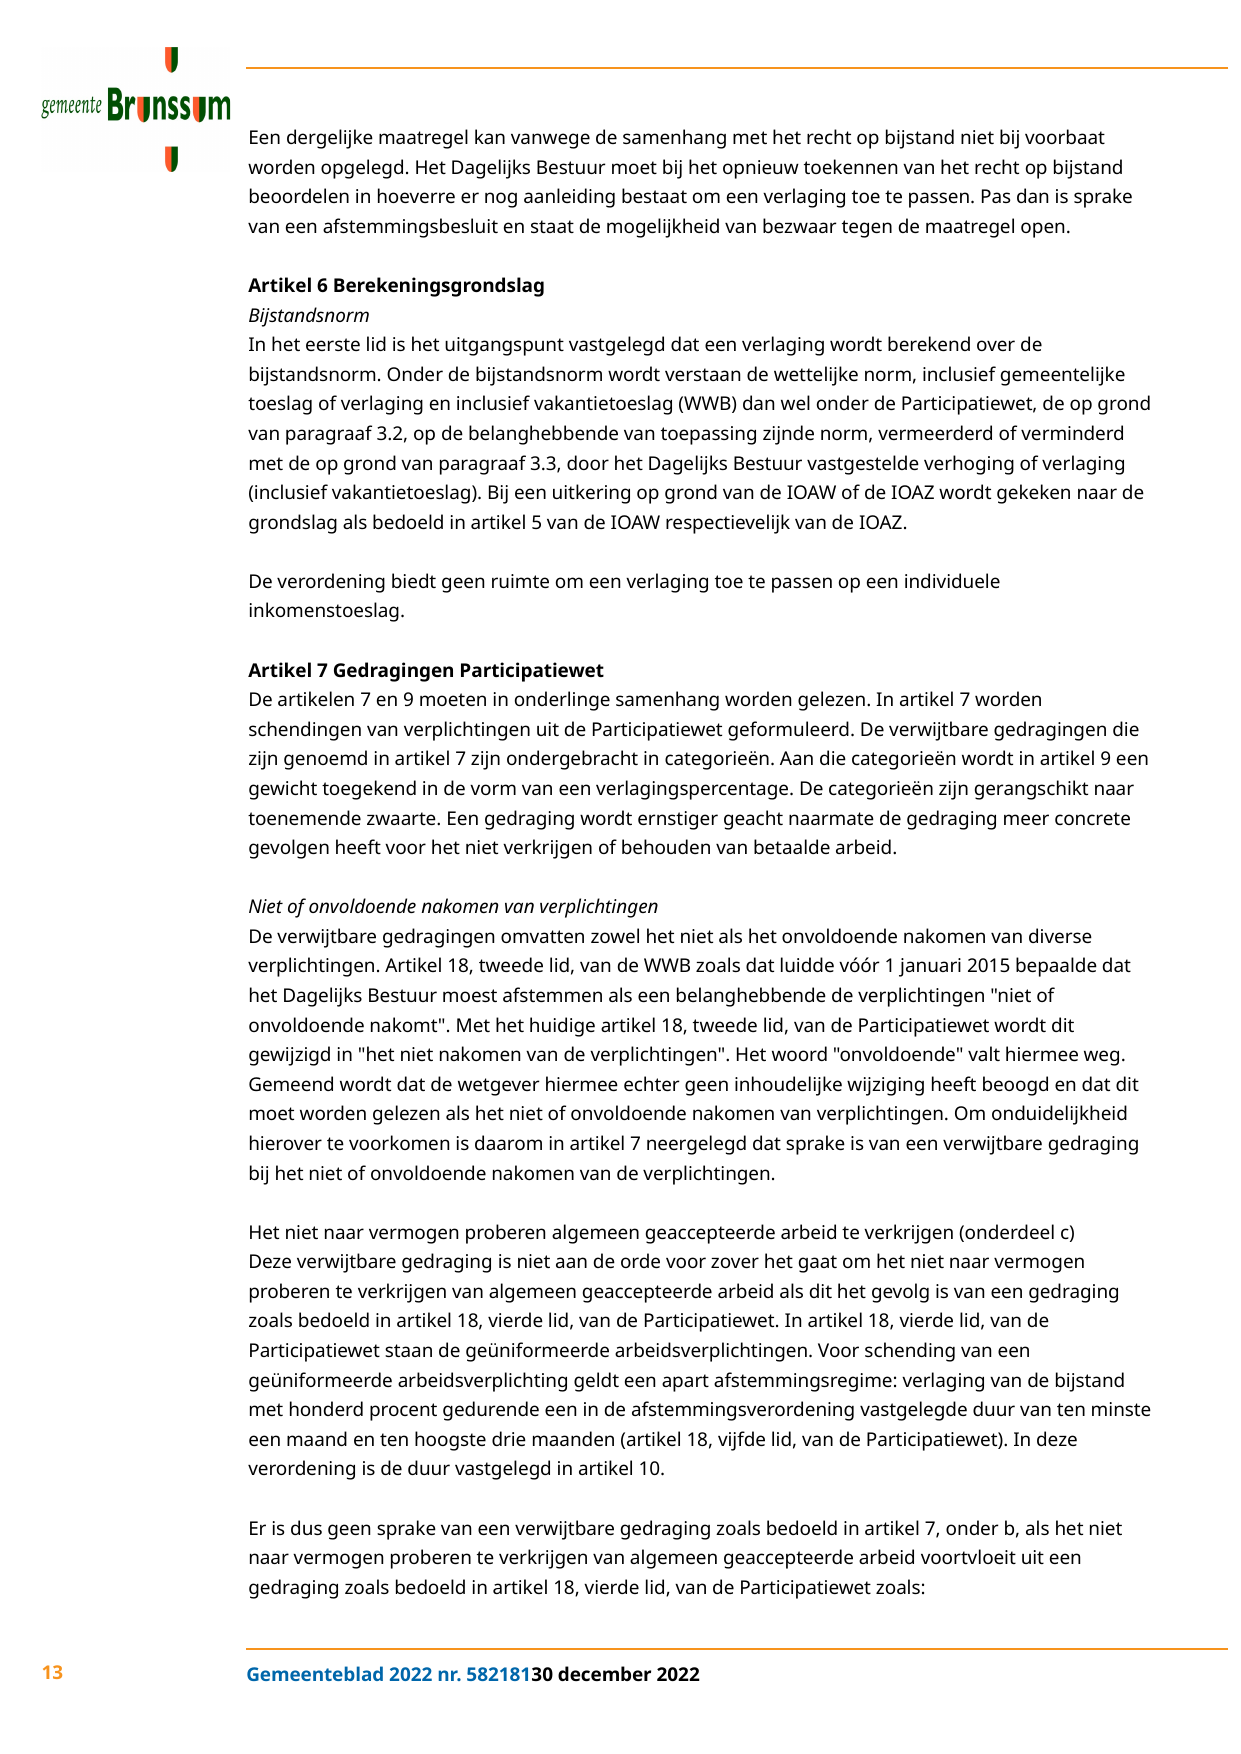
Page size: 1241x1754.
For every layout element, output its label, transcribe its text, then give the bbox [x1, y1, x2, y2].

text Er is dus geen sprake van een verwijtbare gedraging zoals bedoeld in artikel 7, onder b, als het niet naar vermogen proberen te verkrijgen van algemeen geaccepteerde arbeid voortvloeit uit een gedraging zoals bedoeld in artikel 18, vierde lid, van de Participatiewet zoals: [248, 1515, 1152, 1600]
text Artikel 6 Berekeningsgrondslag [248, 272, 1152, 298]
text In het eerste lid is het uitgangspunt vastgelegd dat een verlaging wordt berekend over de bijstandsnorm. Onder de bijstandsnorm wordt verstaan de wettelijke norm, inclusief gemeentelijke toeslag of verlaging en inclusief vakantietoeslag (WWB) dan wel onder de Participatiewet, de op grond van paragraaf 3.2, op de belanghebbende van toepassing zijnde norm, vermeerderd of verminderd met de op grond van paragraaf 3.3, door het Dagelijks Bestuur vastgestelde verhoging of verlaging (inclusief vakantietoeslag). Bij een uitkering op grond van de IOAW of de IOAZ wordt gekeken naar de grondslag als bedoeld in artikel 5 van de IOAW respectievelijk van de IOAZ. [248, 331, 1152, 535]
text Artikel 7 Gedragingen Participatiewet [248, 657, 1152, 683]
text Niet of onvoldoende nakomen van verplichtingen [248, 893, 1152, 919]
text De verwijtbare gedragingen omvatten zowel het niet als het onvoldoende nakomen van diverse verplichtingen. Artikel 18, tweede lid, van de WWB zoals dat luidde vóór 1 januari 2015 bepaalde dat het Dagelijks Bestuur moest afstemmen als een belanghebbende de verplichtingen "niet of onvoldoende nakomt". Met het huidige artikel 18, tweede lid, van de Participatiewet wordt dit gewijzigd in "het niet nakomen van de verplichtingen". Het woord "onvoldoende" valt hiermee weg. Gemeend wordt dat de wetgever hiermee echter geen inhoudelijke wijziging heeft beoogd en dat dit moet worden gelezen als het niet of onvoldoende nakomen van verplichtingen. Om onduidelijkheid hierover te voorkomen is daarom in artikel 7 neergelegd dat sprake is van een verwijtbare gedraging bij het niet of onvoldoende nakomen van de verplichtingen. [248, 923, 1152, 1186]
text Het niet naar vermogen proberen algemeen geaccepteerde arbeid te verkrijgen (onderdeel c) [248, 1219, 1152, 1245]
text Een dergelijke maatregel kan vanwege de samenhang met het recht op bijstand niet bij voorbaat worden opgelegd. Het Dagelijks Bestuur moet bij het opnieuw toekennen van het recht op bijstand beoordelen in hoeverre er nog aanleiding bestaat om een verlaging toe te passen. Pas dan is sprake van een afstemmingsbesluit en staat de mogelijkheid van bezwaar tegen de maatregel open. [248, 124, 1152, 239]
text Deze verwijtbare gedraging is niet aan de orde voor zover het gaat om het niet naar vermogen proberen te verkrijgen van algemeen geaccepteerde arbeid als dit het gevolg is van een gedraging zoals bedoeld in artikel 18, vierde lid, van de Participatiewet. In artikel 18, vierde lid, van de Participatiewet staan de geüniformeerde arbeidsverplichtingen. Voor schending van een geüniformeerde arbeidsverplichting geldt een apart afstemmingsregime: verlaging van de bijstand met honderd procent gedurende een in de afstemmingsverordening vastgelegde duur van ten minste een maand en ten hoogste drie maanden (artikel 18, vijfde lid, van de Participatiewet). In deze verordening is de duur vastgelegd in artikel 10. [248, 1248, 1152, 1481]
picture [41, 47, 231, 172]
text Bijstandsnorm [248, 302, 1152, 328]
text De verordening biedt geen ruimte om een verlaging toe te passen op een individuele inkomenstoeslag. [248, 568, 1152, 623]
text De artikelen 7 en 9 moeten in onderlinge samenhang worden gelezen. In artikel 7 worden schendingen van verplichtingen uit de Participatiewet geformuleerd. De verwijtbare gedragingen die zijn genoemd in artikel 7 zijn ondergebracht in categorieën. Aan die categorieën wordt in artikel 9 een gewicht toegekend in de vorm van een verlagingspercentage. De categorieën zijn gerangschikt naar toenemende zwaarte. Een gedraging wordt ernstiger geacht naarmate de gedraging meer concrete gevolgen heeft voor het niet verkrijgen of behouden van betaalde arbeid. [248, 686, 1152, 860]
